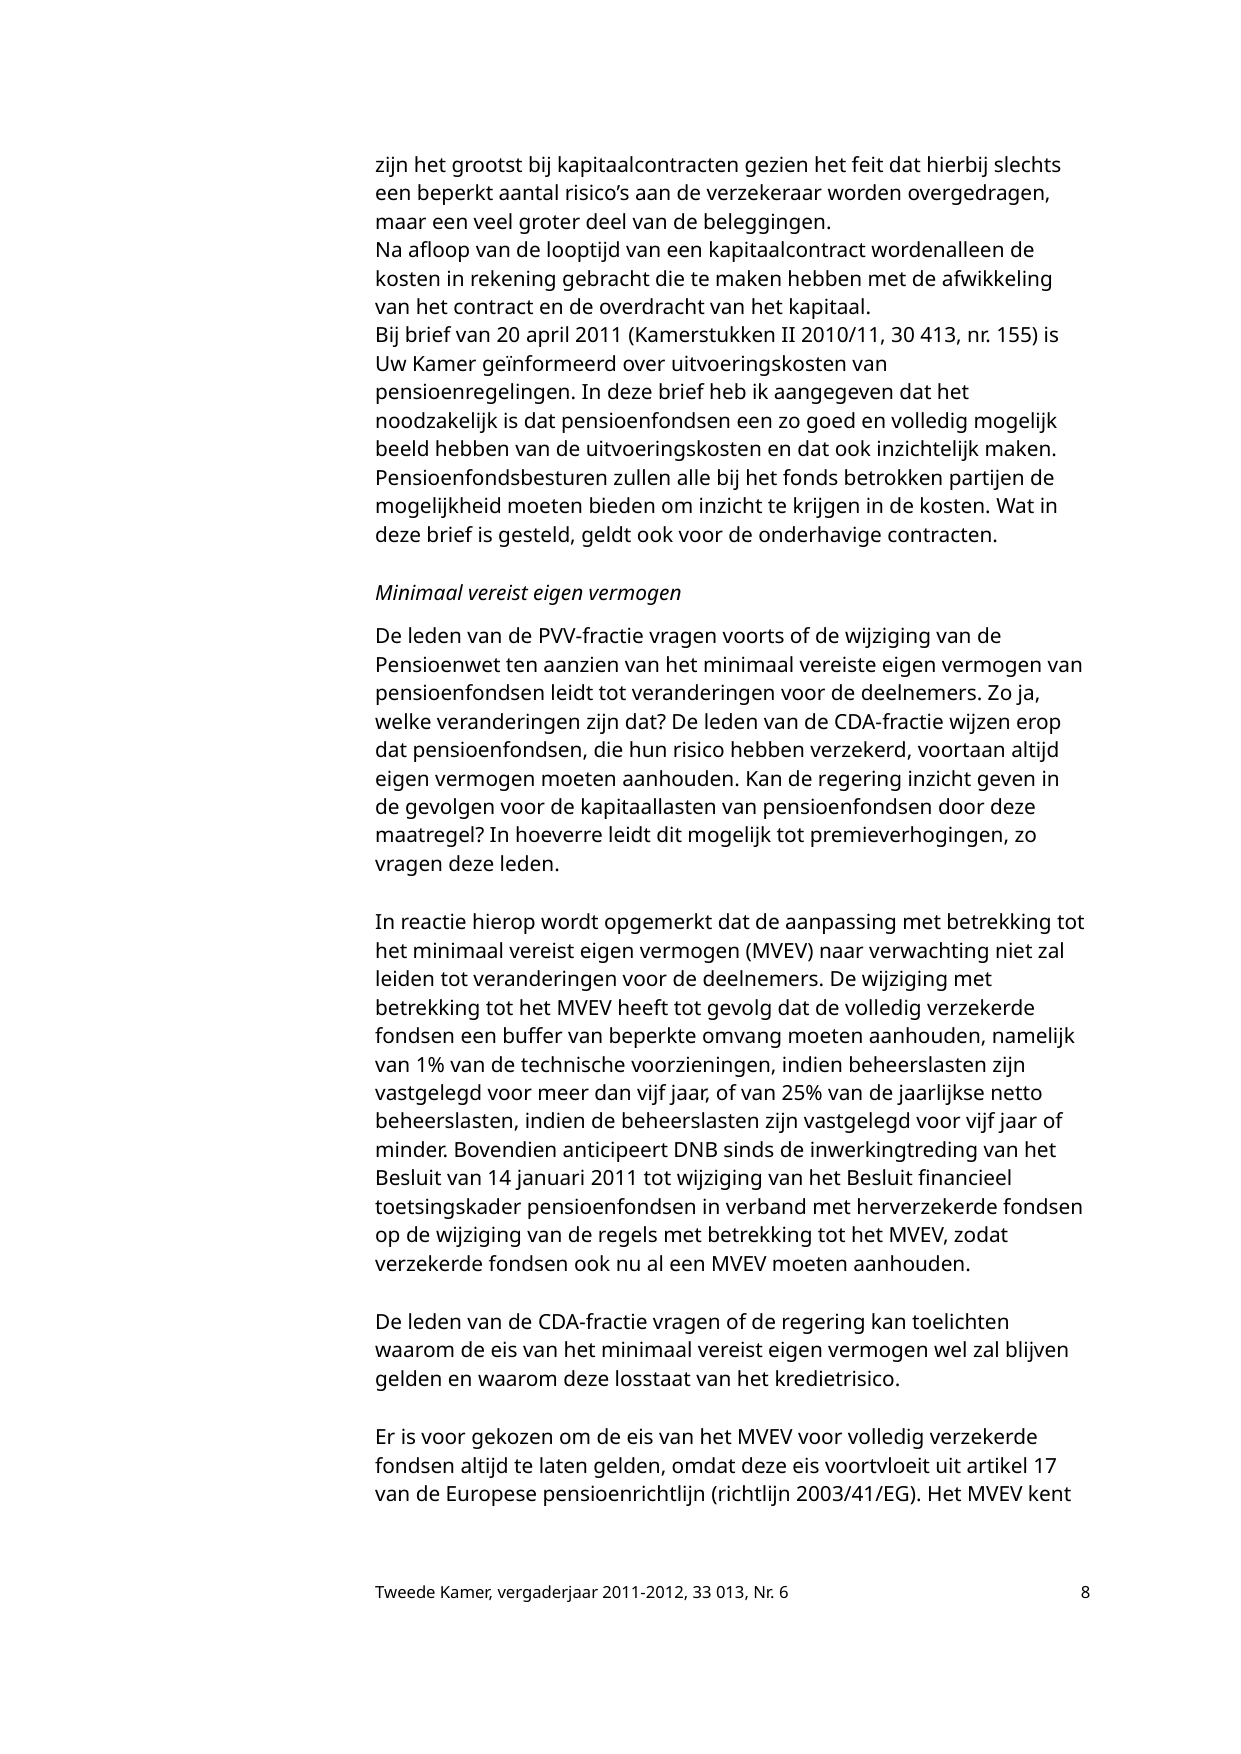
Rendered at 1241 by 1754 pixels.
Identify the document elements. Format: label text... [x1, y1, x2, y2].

text Bij brief van 20 april 2011 (Kamerstukken II 2010/11, 30 413, nr. 155) is Uw Kamer geïnformeerd over uitvoeringskosten van pensioenregelingen. In deze brief heb ik aangegeven dat het noodzakelijk is dat pensioenfondsen een zo goed en volledig mogelijk beeld hebben van de uitvoeringskosten en dat ook inzichtelijk maken. Pensioenfondsbesturen zullen alle bij het fonds betrokken partijen de mogelijkheid moeten bieden om inzicht te krijgen in de kosten. Wat in deze brief is gesteld, geldt ook voor de onderhavige contracten. [375, 321, 1090, 548]
text Minimaal vereist eigen vermogen [375, 578, 1090, 607]
text De leden van de CDA-fractie vragen of de regering kan toelichten waarom de eis van het minimaal vereist eigen vermogen wel zal blijven gelden en waarom deze losstaat van het kredietrisico. [375, 1307, 1090, 1392]
text In reactie hierop wordt opgemerkt dat de aanpassing met betrekking tot het minimaal vereist eigen vermogen (MVEV) naar verwachting niet zal leiden tot veranderingen voor de deelnemers. De wijziging met betrekking tot het MVEV heeft tot gevolg dat de volledig verzekerde fondsen een buffer van beperkte omvang moeten aanhouden, namelijk van 1% van de technische voorzieningen, indien beheerslasten zijn vastgelegd voor meer dan vijf jaar, of van 25% van de jaarlijkse netto beheerslasten, indien de beheerslasten zijn vastgelegd voor vijf jaar of minder. Bovendien anticipeert DNB sinds de inwerkingtreding van het Besluit van 14 januari 2011 tot wijziging van het Besluit financieel toetsingskader pensioenfondsen in verband met herverzekerde fondsen op de wijziging van de regels met betrekking tot het MVEV, zodat verzekerde fondsen ook nu al een MVEV moeten aanhouden. [375, 907, 1090, 1277]
text De leden van de PVV-fractie vragen voorts of de wijziging van de Pensioenwet ten aanzien van het minimaal vereiste eigen vermogen van pensioenfondsen leidt tot veranderingen voor de deelnemers. Zo ja, welke veranderingen zijn dat? De leden van de CDA-fractie wijzen erop dat pensioenfondsen, die hun risico hebben verzekerd, voortaan altijd eigen vermogen moeten aanhouden. Kan de regering inzicht geven in de gevolgen voor de kapitaallasten van pensioenfondsen door deze maatregel? In hoeverre leidt dit mogelijk tot premieverhogingen, zo vragen deze leden. [375, 622, 1090, 877]
text Er is voor gekozen om de eis van het MVEV voor volledig verzekerde fondsen altijd te laten gelden, omdat deze eis voortvloeit uit artikel 17 van de Europese pensioenrichtlijn (richtlijn 2003/41/EG). Het MVEV kent [375, 1422, 1090, 1508]
text Na afloop van de looptijd van een kapitaalcontract wordenalleen de kosten in rekening gebracht die te maken hebben met de afwikkeling van het contract en de overdracht van het kapitaal. [375, 235, 1090, 321]
text zijn het grootst bij kapitaalcontracten gezien het feit dat hierbij slechts een beperkt aantal risico’s aan de verzekeraar worden overgedragen, maar een veel groter deel van de beleggingen. [375, 150, 1090, 235]
